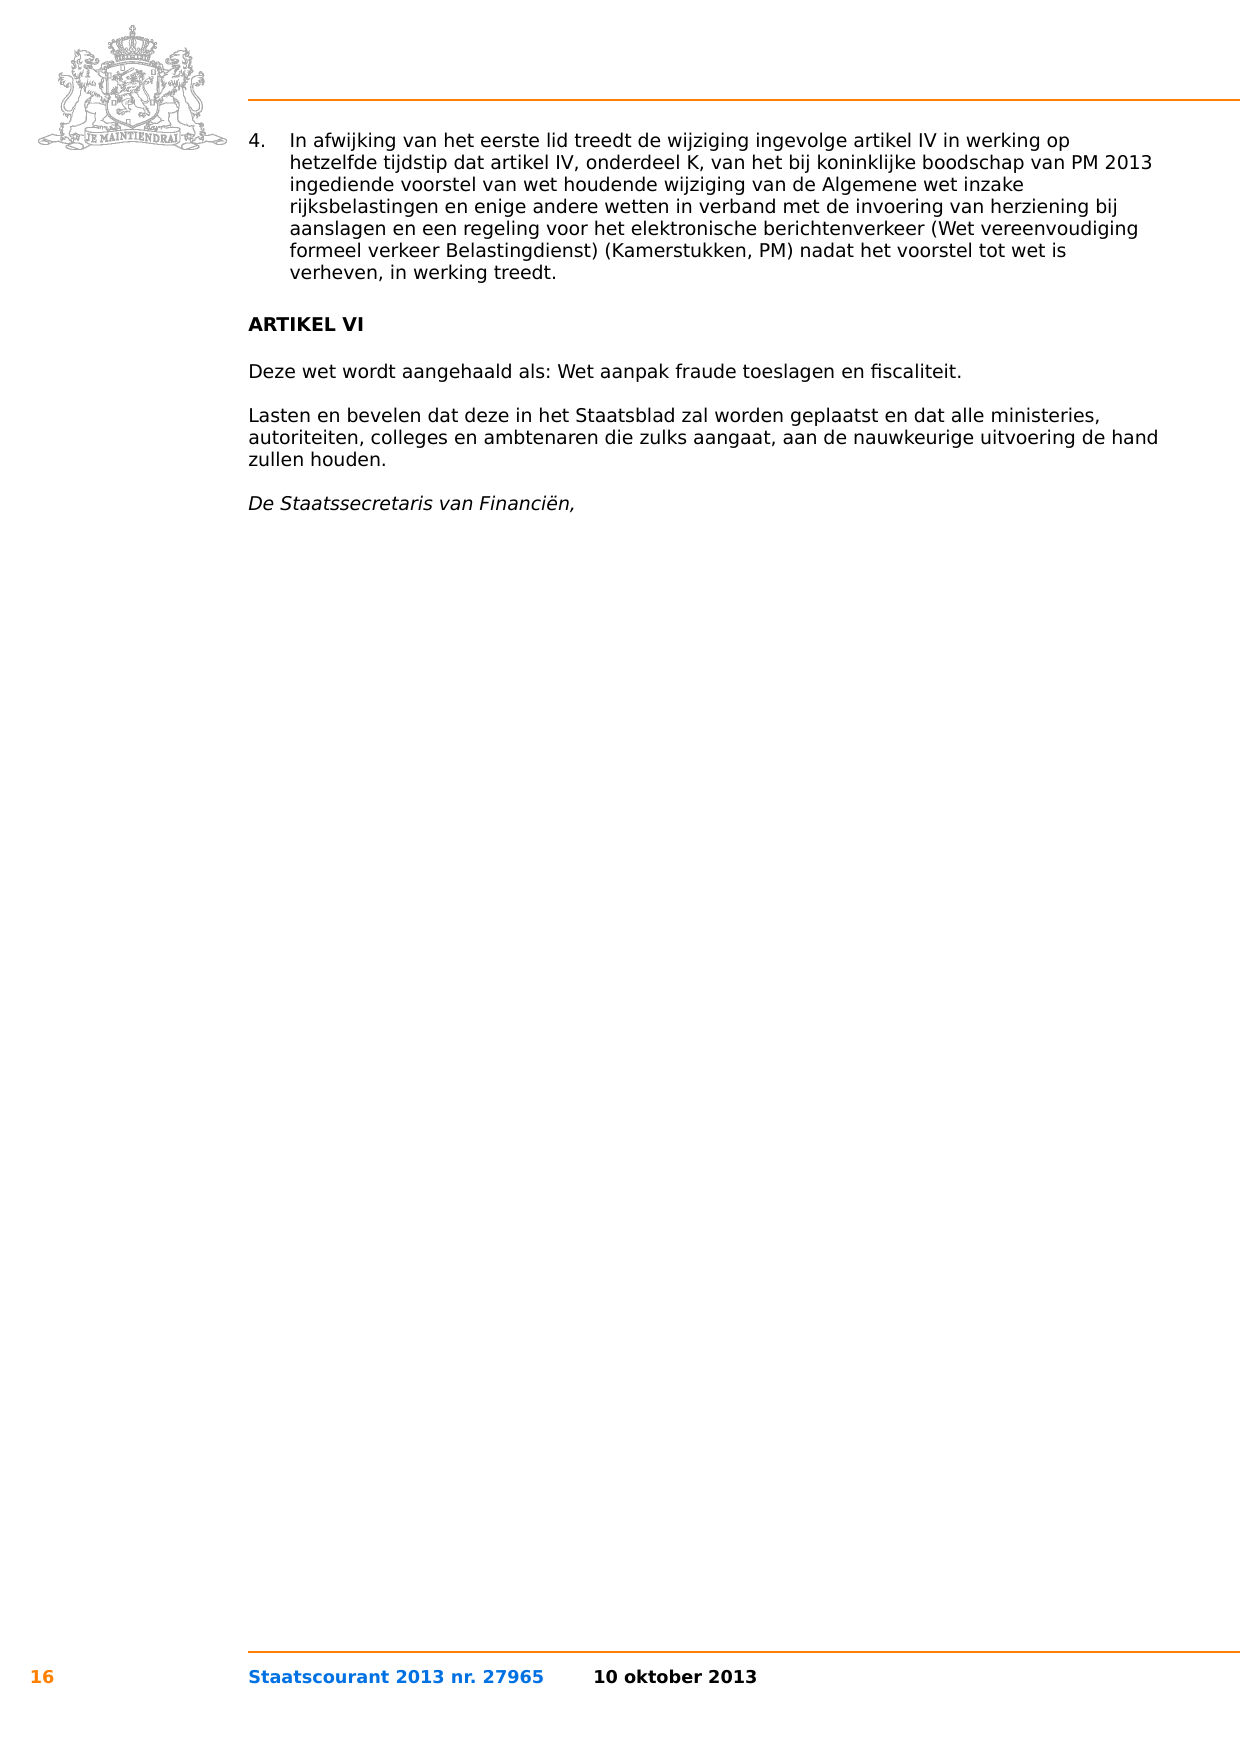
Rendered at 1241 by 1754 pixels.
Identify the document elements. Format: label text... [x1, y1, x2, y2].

text Deze wet wordt aangehaald als: Wet aanpak fraude toeslagen en fiscaliteit. [248, 361, 1163, 383]
picture [38, 25, 227, 150]
text Lasten en bevelen dat deze in het Staatsblad zal worden geplaatst en dat alle ministeries, autoriteiten, colleges en ambtenaren die zulks aangaat, aan de nauwkeurige uitvoering de hand zullen houden. [248, 404, 1163, 471]
text 4. In afwijking van het eerste lid treedt de wijziging ingevolge artikel IV in werking op hetzelfde tijdstip dat artikel IV, onderdeel K, van het bij koninklijke boodschap van PM 2013 ingediende voorstel van wet houdende wijziging van de Algemene wet inzake rijksbelastingen en enige andere wetten in verband met de invoering van herziening bij aanslagen en een regeling voor het elektronische berichtenverkeer (Wet vereenvoudiging formeel verkeer Belastingdienst) (Kamerstukken, PM) nadat het voorstel tot wet is verheven, in werking treedt. [248, 130, 1163, 284]
subtitle ARTIKEL VI [248, 314, 1163, 336]
text De Staatssecretaris van Financiën, [248, 492, 1163, 514]
